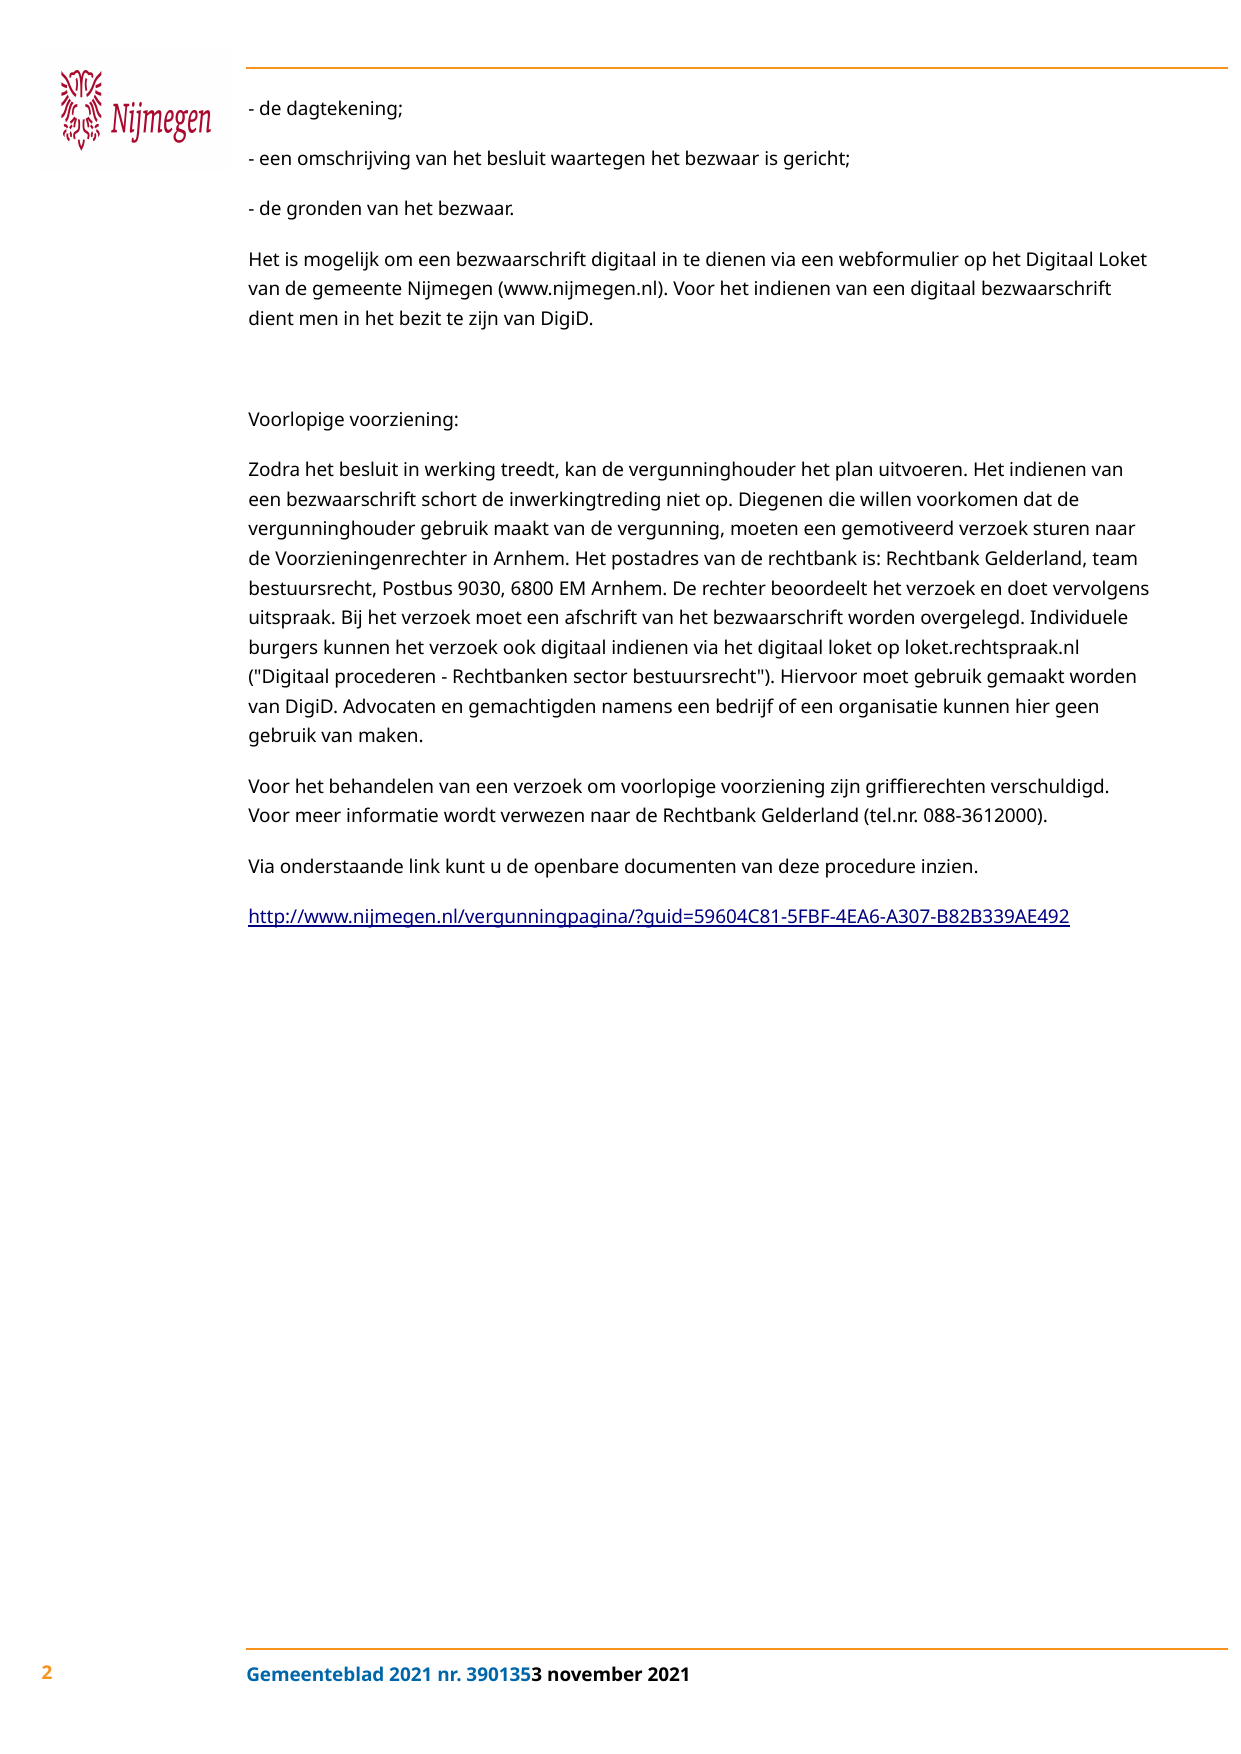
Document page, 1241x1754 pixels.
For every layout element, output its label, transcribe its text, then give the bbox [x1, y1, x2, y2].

text http://www.nijmegen.nl/vergunningpagina/?guid=59604C81-5FBF-4EA6-A307-B82B339AE492 [248, 903, 1152, 929]
text - een omschrijving van het besluit waartegen het bezwaar is gericht; [248, 145, 1152, 171]
text Voor het behandelen van een verzoek om voorlopige voorziening zijn griffierechten verschuldigd. Voor meer informatie wordt verwezen naar de Rechtbank Gelderland (tel.nr. 088-3612000). [248, 773, 1152, 828]
text - de gronden van het bezwaar. [248, 196, 1152, 221]
text Voorlopige voorziening: [248, 406, 1152, 432]
text Het is mogelijk om een bezwaarschrift digitaal in te dienen via een webformulier op het Digitaal Loket van de gemeente Nijmegen (www.nijmegen.nl). Voor het indienen van een digitaal bezwaarschrift dient men in het bezit te zijn van DigiD. [248, 246, 1152, 331]
picture [41, 47, 231, 172]
text Zodra het besluit in werking treedt, kan de vergunninghouder het plan uitvoeren. Het indienen van een bezwaarschrift schort de inwerkingtreding niet op. Diegenen die willen voorkomen dat de vergunninghouder gebruik maakt van de vergunning, moeten een gemotiveerd verzoek sturen naar de Voorzieningenrechter in Arnhem. Het postadres van de rechtbank is: Rechtbank Gelderland, team bestuursrecht, Postbus 9030, 6800 EM Arnhem. De rechter beoordeelt het verzoek en doet vervolgens uitspraak. Bij het verzoek moet een afschrift van het bezwaarschrift worden overgelegd. Individuele burgers kunnen het verzoek ook digitaal indienen via het digitaal loket op loket.rechtspraak.nl ("Digitaal procederen - Rechtbanken sector bestuursrecht"). Hiervoor moet gebruik gemaakt worden van DigiD. Advocaten en gemachtigden namens een bedrijf of een organisatie kunnen hier geen gebruik van maken. [248, 456, 1152, 748]
text - de dagtekening; [248, 95, 1152, 121]
text Via onderstaande link kunt u de openbare documenten van deze procedure inzien. [248, 853, 1152, 879]
